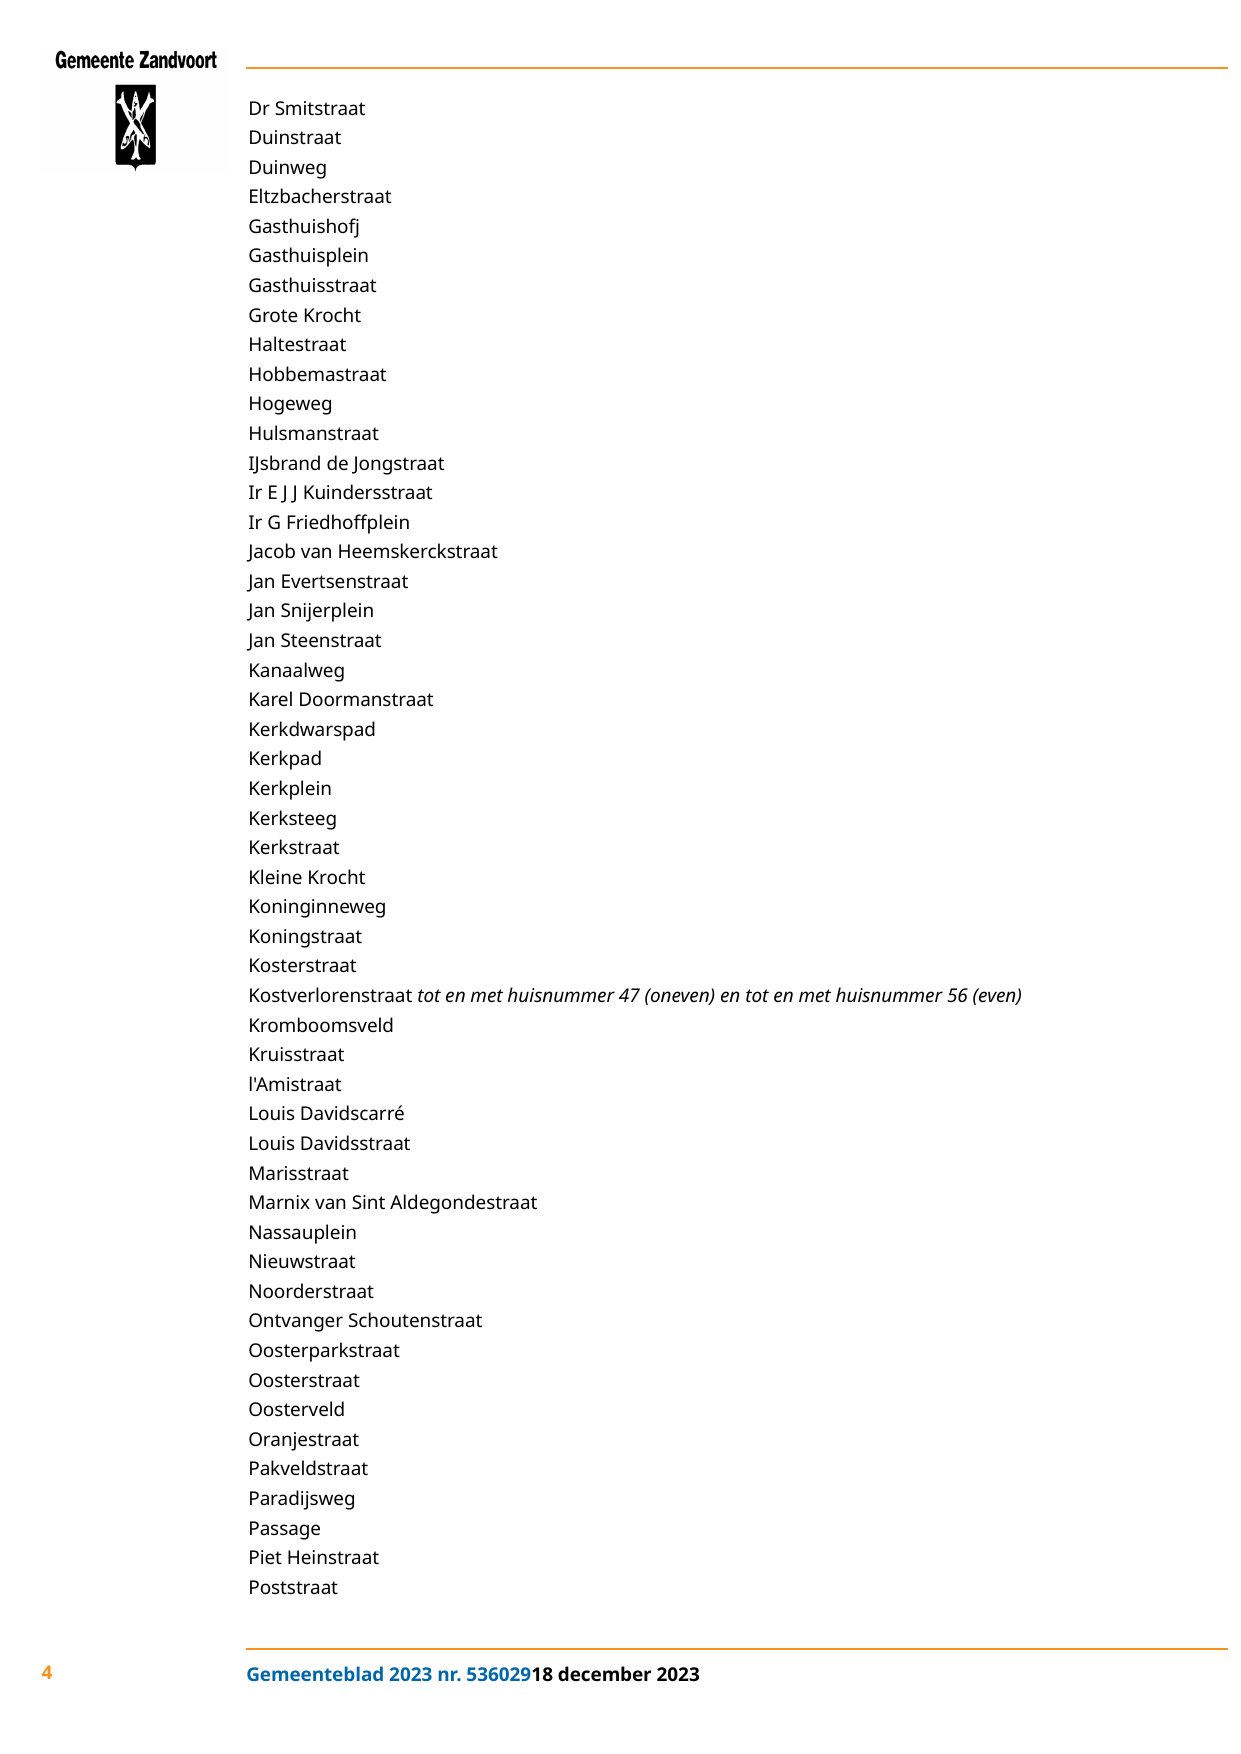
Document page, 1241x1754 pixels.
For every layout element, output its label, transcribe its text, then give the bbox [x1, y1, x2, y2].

text Koningstraat [248, 923, 1152, 949]
text Passage [248, 1515, 1152, 1541]
text Dr Smitstraat [248, 95, 1152, 121]
text Piet Heinstraat [248, 1544, 1152, 1570]
text Noorderstraat [248, 1278, 1152, 1304]
text Kerkdwarspad [248, 716, 1152, 742]
text l'Amistraat [248, 1071, 1152, 1097]
text Oosterparkstraat [248, 1337, 1152, 1363]
text Marisstraat [248, 1160, 1152, 1186]
text Kerksteeg [248, 805, 1152, 831]
text Jacob van Heemskerckstraat [248, 538, 1152, 564]
text Paradijsweg [248, 1485, 1152, 1511]
text Ontvanger Schoutenstraat [248, 1308, 1152, 1333]
text Oosterstraat [248, 1367, 1152, 1393]
text Kosterstraat [248, 953, 1152, 978]
text Oranjestraat [248, 1426, 1152, 1452]
text Gasthuisplein [248, 243, 1152, 268]
text Kleine Krocht [248, 864, 1152, 890]
text Jan Snijerplein [248, 598, 1152, 623]
text Haltestraat [248, 331, 1152, 357]
text Poststraat [248, 1574, 1152, 1600]
text Pakveldstraat [248, 1456, 1152, 1481]
text Kostverlorenstraat tot en met huisnummer 47 (oneven) en tot en met huisnummer 56 (even) [248, 982, 1152, 1008]
text Ir G Friedhoffplein [248, 509, 1152, 535]
text Koninginneweg [248, 893, 1152, 919]
text Duinweg [248, 154, 1152, 180]
text Gasthuishofj [248, 213, 1152, 239]
text Eltzbacherstraat [248, 183, 1152, 209]
text Marnix van Sint Aldegondestraat [248, 1189, 1152, 1215]
text Jan Evertsenstraat [248, 568, 1152, 594]
text Louis Davidsstraat [248, 1130, 1152, 1156]
text Nassauplein [248, 1219, 1152, 1245]
text Grote Krocht [248, 302, 1152, 328]
picture [41, 47, 231, 172]
text Jan Steenstraat [248, 627, 1152, 653]
text Gasthuisstraat [248, 272, 1152, 298]
text IJsbrand de Jongstraat [248, 450, 1152, 476]
text Duinstraat [248, 124, 1152, 150]
text Hogeweg [248, 391, 1152, 416]
text Kerkstraat [248, 834, 1152, 860]
text Kromboomsveld [248, 1012, 1152, 1038]
text Nieuwstraat [248, 1248, 1152, 1274]
text Kanaalweg [248, 657, 1152, 683]
text Kerkpad [248, 746, 1152, 771]
text Ir E J J Kuindersstraat [248, 479, 1152, 505]
text Karel Doormanstraat [248, 686, 1152, 712]
text Oosterveld [248, 1396, 1152, 1422]
text Kruisstraat [248, 1041, 1152, 1067]
text Hobbemastraat [248, 361, 1152, 387]
text Louis Davidscarré [248, 1101, 1152, 1126]
text Hulsmanstraat [248, 420, 1152, 446]
text Kerkplein [248, 775, 1152, 801]
